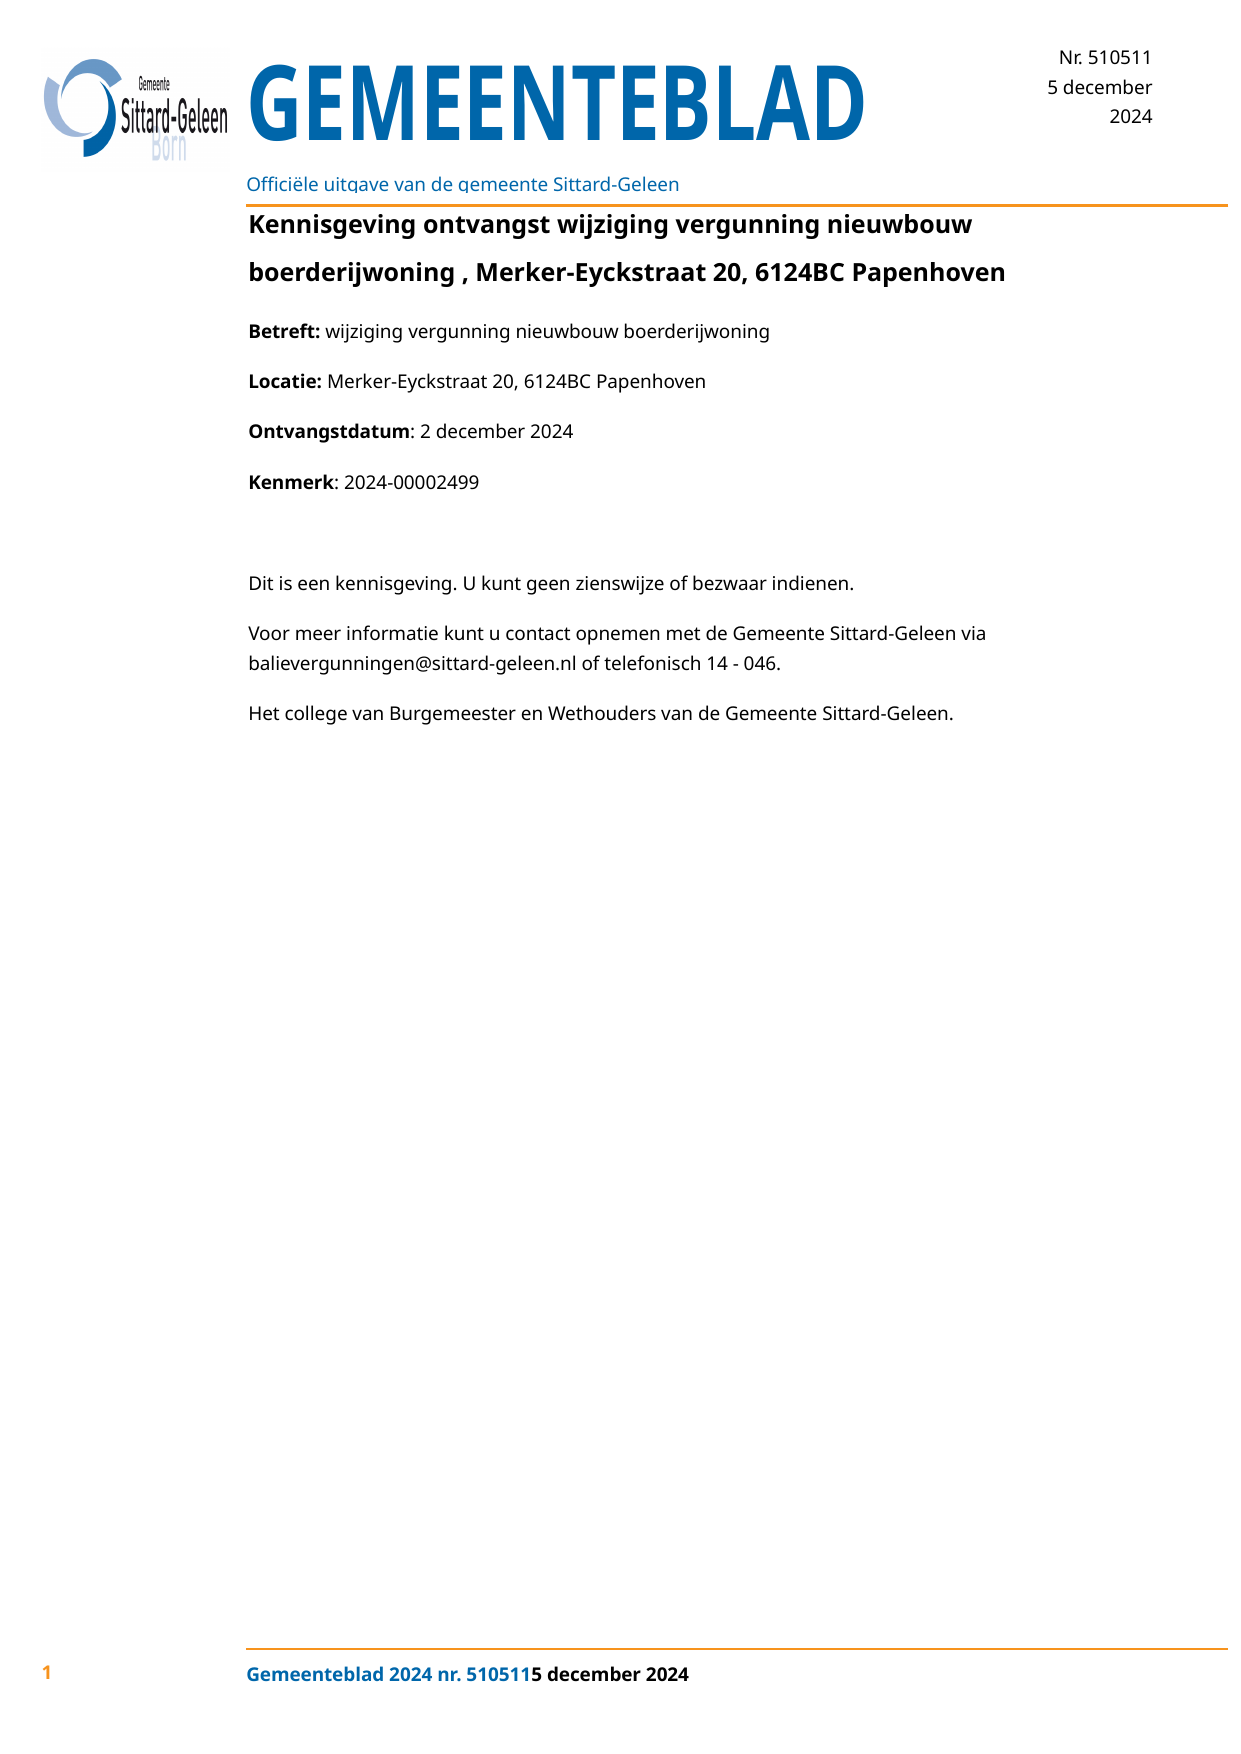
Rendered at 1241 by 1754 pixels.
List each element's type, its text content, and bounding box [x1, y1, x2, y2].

text Locatie: Merker-Eyckstraat 20, 6124BC Papenhoven [248, 368, 1152, 394]
text Kenmerk: 2024-00002499 [248, 469, 1152, 495]
text Dit is een kennisgeving. U kunt geen zienswijze of bezwaar indienen. [248, 570, 1152, 596]
text Betreft: wijziging vergunning nieuwbouw boerderijwoning [248, 318, 1152, 344]
text Voor meer informatie kunt u contact opnemen met de Gemeente Sittard-Geleen via balievergunningen@sittard-geleen.nl of telefonisch 14 - 046. [248, 620, 1152, 676]
text Het college van Burgemeester en Wethouders van de Gemeente Sittard-Geleen. [248, 700, 1152, 726]
text Kennisgeving ontvangst wijziging vergunning nieuwbouw boerderijwoning , Merker-Eyckstraat 20, 6124BC Papenhoven [248, 207, 1152, 288]
picture [41, 47, 231, 172]
text Ontvangstdatum: 2 december 2024 [248, 419, 1152, 444]
